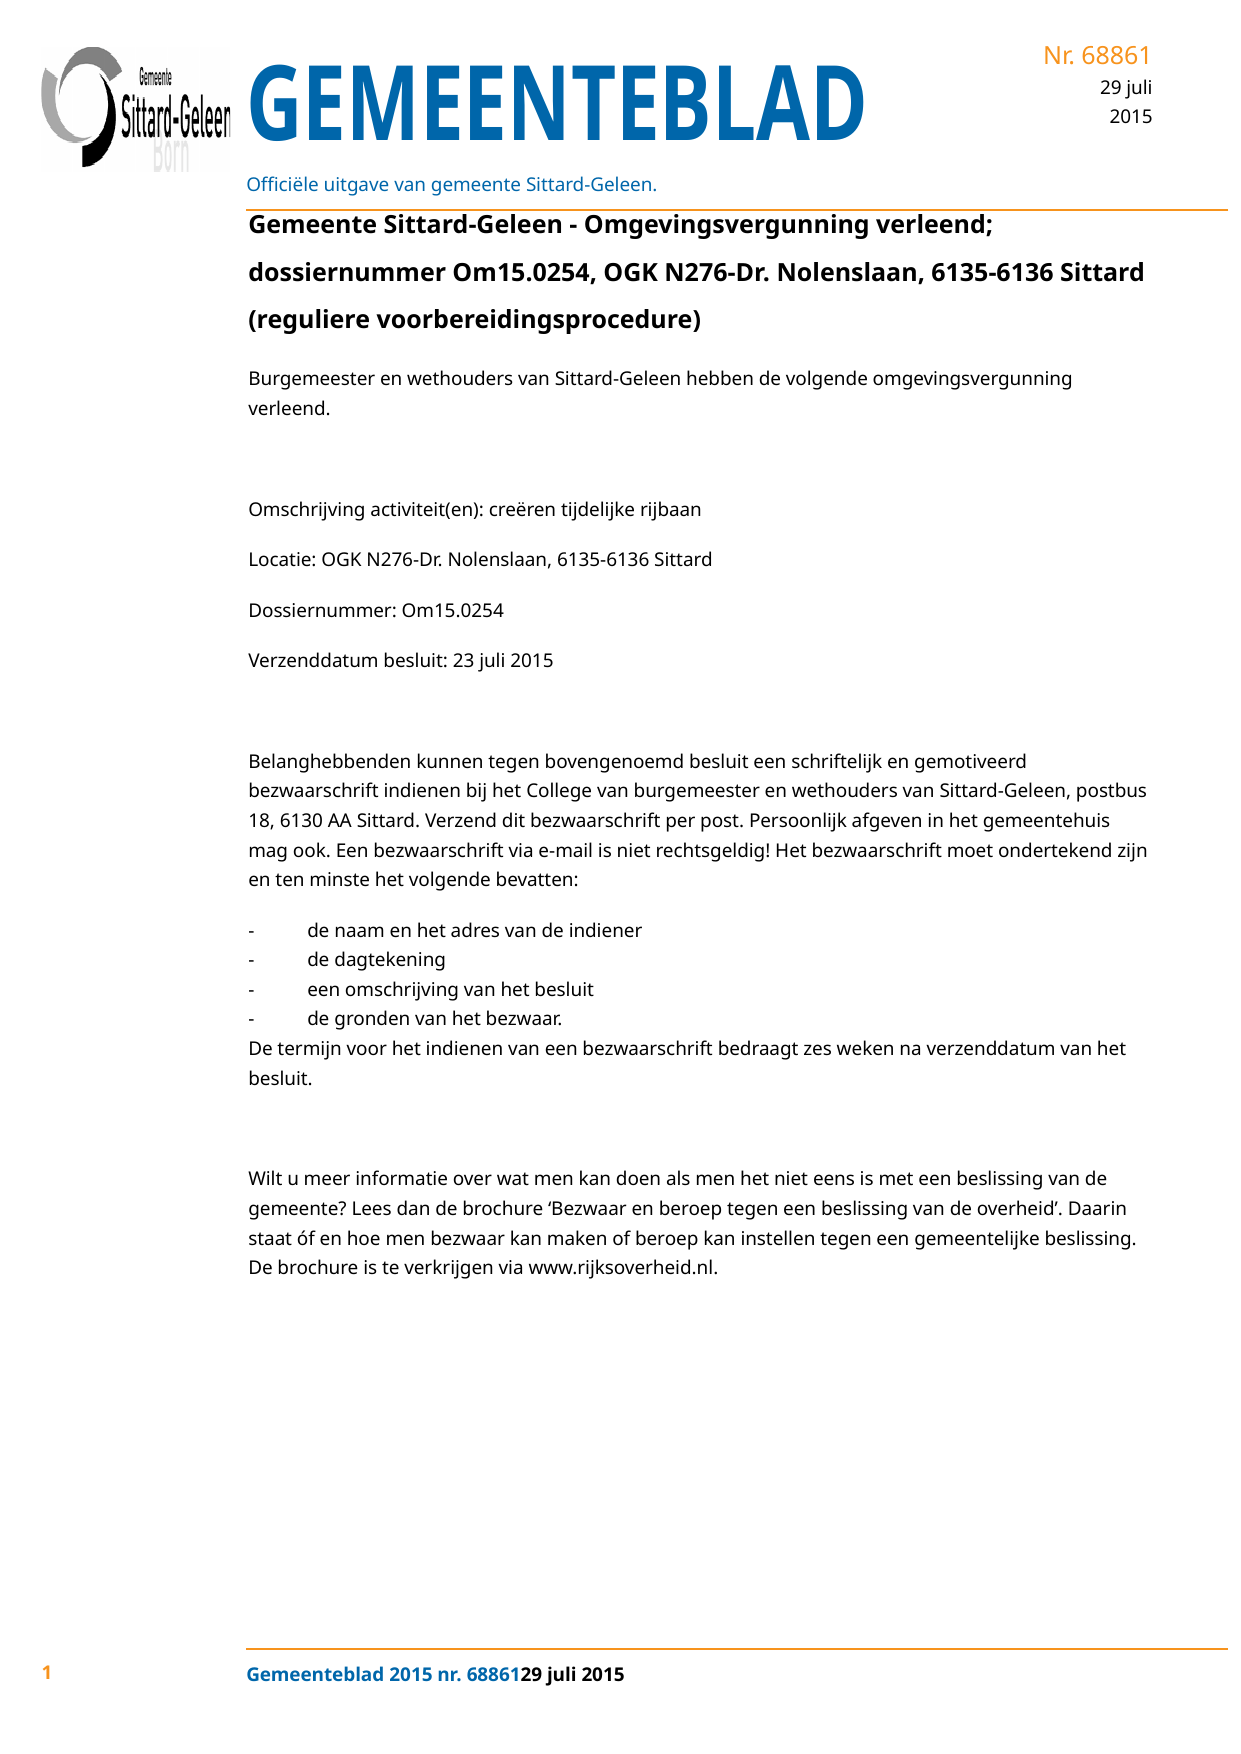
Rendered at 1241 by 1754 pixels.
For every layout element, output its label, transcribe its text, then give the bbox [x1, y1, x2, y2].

text Belanghebbenden kunnen tegen bovengenoemd besluit een schriftelijk en gemotiveerd bezwaarschrift indienen bij het College van burgemeester en wethouders van Sittard-Geleen, postbus 18, 6130 AA Sittard. Verzend dit bezwaarschrift per post. Persoonlijk afgeven in het gemeentehuis mag ook. Een bezwaarschrift via e-mail is niet rechtsgeldig! Het bezwaarschrift moet ondertekend zijn en ten minste het volgende bevatten: [248, 748, 1152, 892]
list de gronden van het bezwaar. [248, 1006, 1152, 1031]
text Dossiernummer: Om15.0254 [248, 597, 1152, 622]
text Gemeente Sittard-Geleen - Omgevingsvergunning verleend; dossiernummer Om15.0254, OGK N276-Dr. Nolenslaan, 6135-6136 Sittard (reguliere voorbereidingsprocedure) [248, 211, 1152, 336]
text Wilt u meer informatie over wat men kan doen als men het niet eens is met een beslissing van de gemeente? Lees dan de brochure ‘Bezwaar en beroep tegen een beslissing van de overheid’. Daarin staat óf en hoe men bezwaar kan maken of beroep kan instellen tegen een gemeentelijke beslissing. De brochure is te verkrijgen via www.rijksoverheid.nl. [248, 1166, 1152, 1280]
text Burgemeester en wethouders van Sittard-Geleen hebben de volgende omgevingsvergunning verleend. [248, 366, 1152, 421]
text Verzenddatum besluit: 23 juli 2015 [248, 647, 1152, 673]
list de naam en het adres van de indiener [248, 917, 1152, 942]
text Locatie: OGK N276-Dr. Nolenslaan, 6135-6136 Sittard [248, 546, 1152, 572]
text Omschrijving activiteit(en): creëren tijdelijke rijbaan [248, 496, 1152, 522]
text De termijn voor het indienen van een bezwaarschrift bedraagt zes weken na verzenddatum van het besluit. [248, 1035, 1152, 1090]
list de dagtekening [248, 946, 1152, 972]
picture [41, 47, 231, 172]
list een omschrijving van het besluit [248, 976, 1152, 1002]
